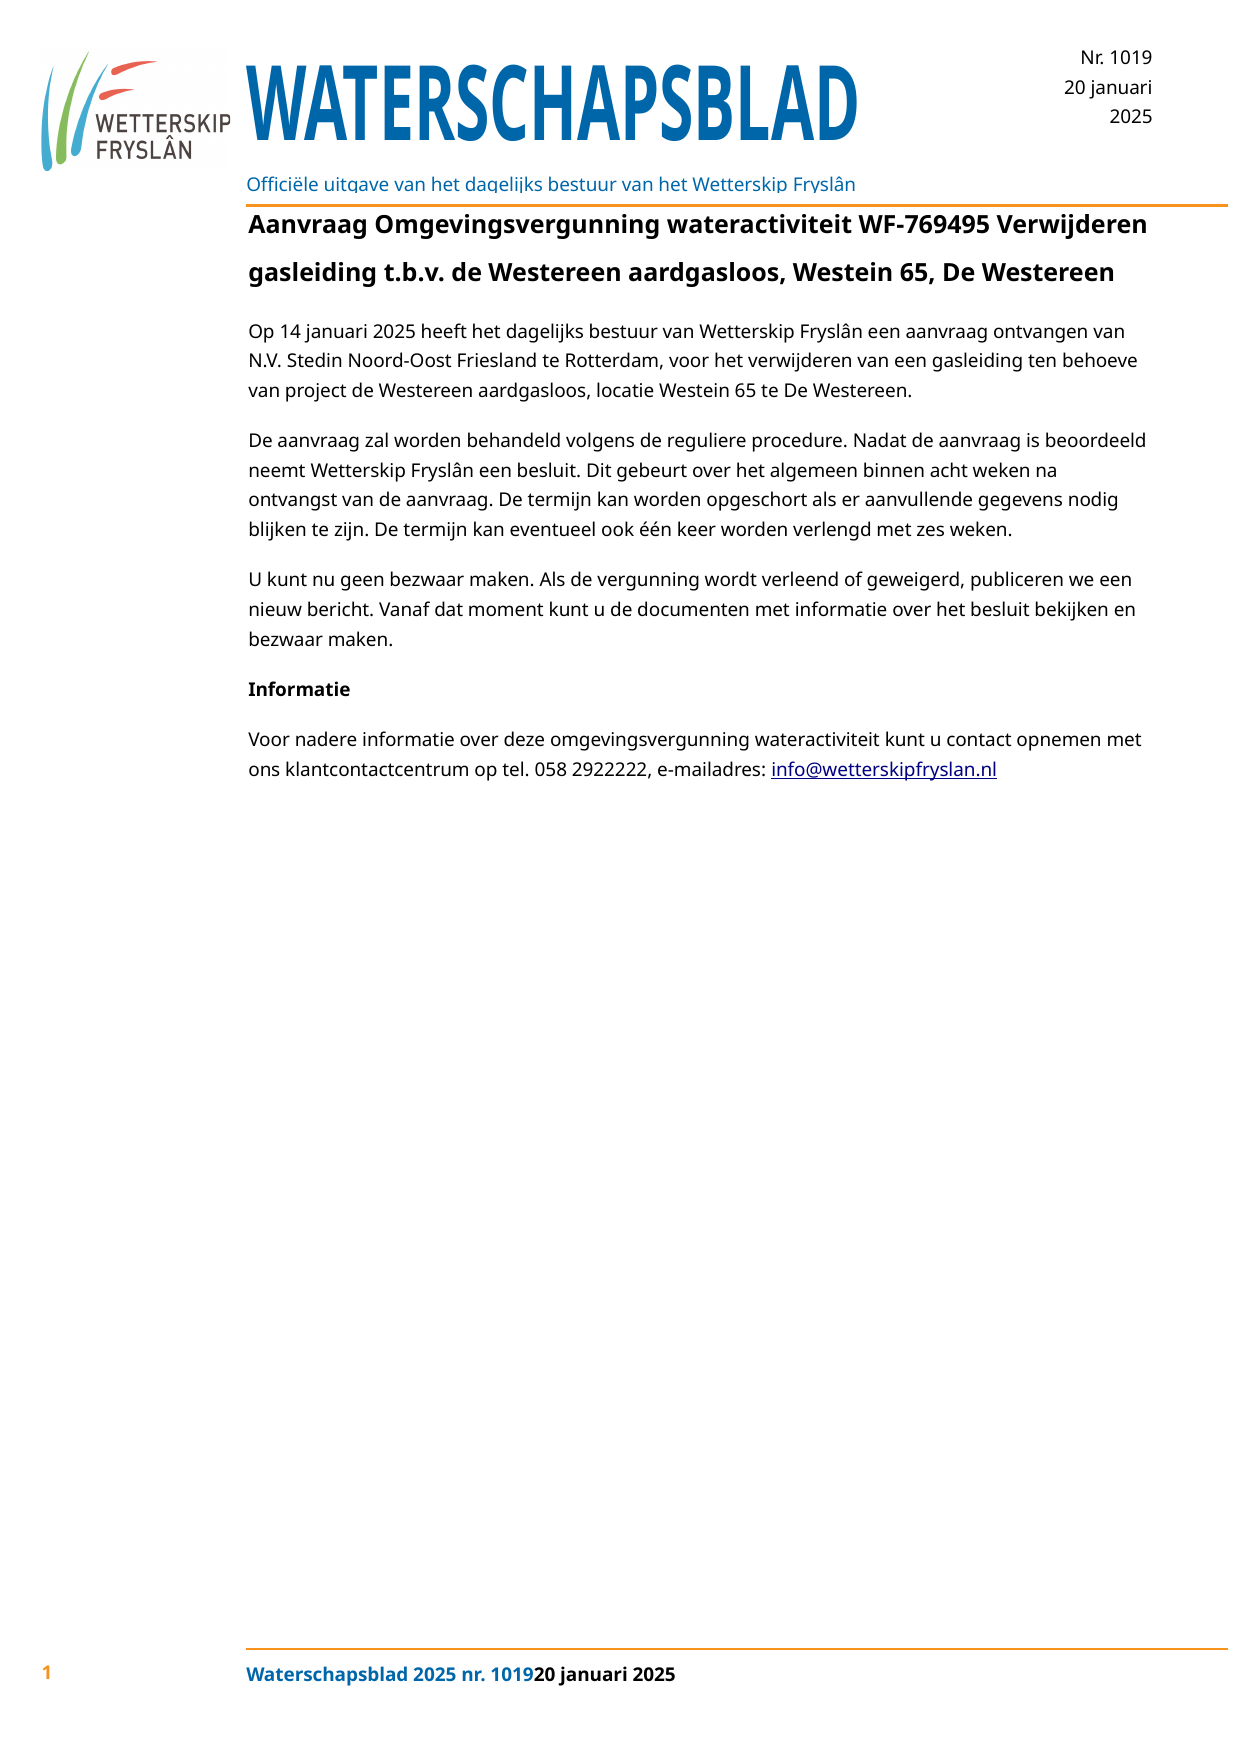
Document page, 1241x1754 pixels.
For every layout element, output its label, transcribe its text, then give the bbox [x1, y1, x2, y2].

text Aanvraag Omgevingsvergunning wateractiviteit WF-769495 Verwijderen gasleiding t.b.v. de Westereen aardgasloos, Westein 65, De Westereen [248, 207, 1152, 288]
text Informatie [248, 676, 1152, 702]
text De aanvraag zal worden behandeld volgens de reguliere procedure. Nadat de aanvraag is beoordeeld neemt Wetterskip Fryslân een besluit. Dit gebeurt over het algemeen binnen acht weken na ontvangst van de aanvraag. De termijn kan worden opgeschort als er aanvullende gegevens nodig blijken te zijn. De termijn kan eventueel ook één keer worden verlengd met zes weken. [248, 427, 1152, 542]
text U kunt nu geen bezwaar maken. Als de vergunning wordt verleend of geweigerd, publiceren we een nieuw bericht. Vanaf dat moment kunt u de documenten met informatie over het besluit bekijken en bezwaar maken. [248, 567, 1152, 652]
text Voor nadere informatie over deze omgevingsvergunning wateractiviteit kunt u contact opnemen met ons klantcontactcentrum op tel. 058 2922222, e-mailadres: info@wetterskipfryslan.nl [248, 727, 1152, 782]
picture [41, 47, 231, 172]
text Op 14 januari 2025 heeft het dagelijks bestuur van Wetterskip Fryslân een aanvraag ontvangen van N.V. Stedin Noord-Oost Friesland te Rotterdam, voor het verwijderen van een gasleiding ten behoeve van project de Westereen aardgasloos, locatie Westein 65 te De Westereen. [248, 318, 1152, 403]
